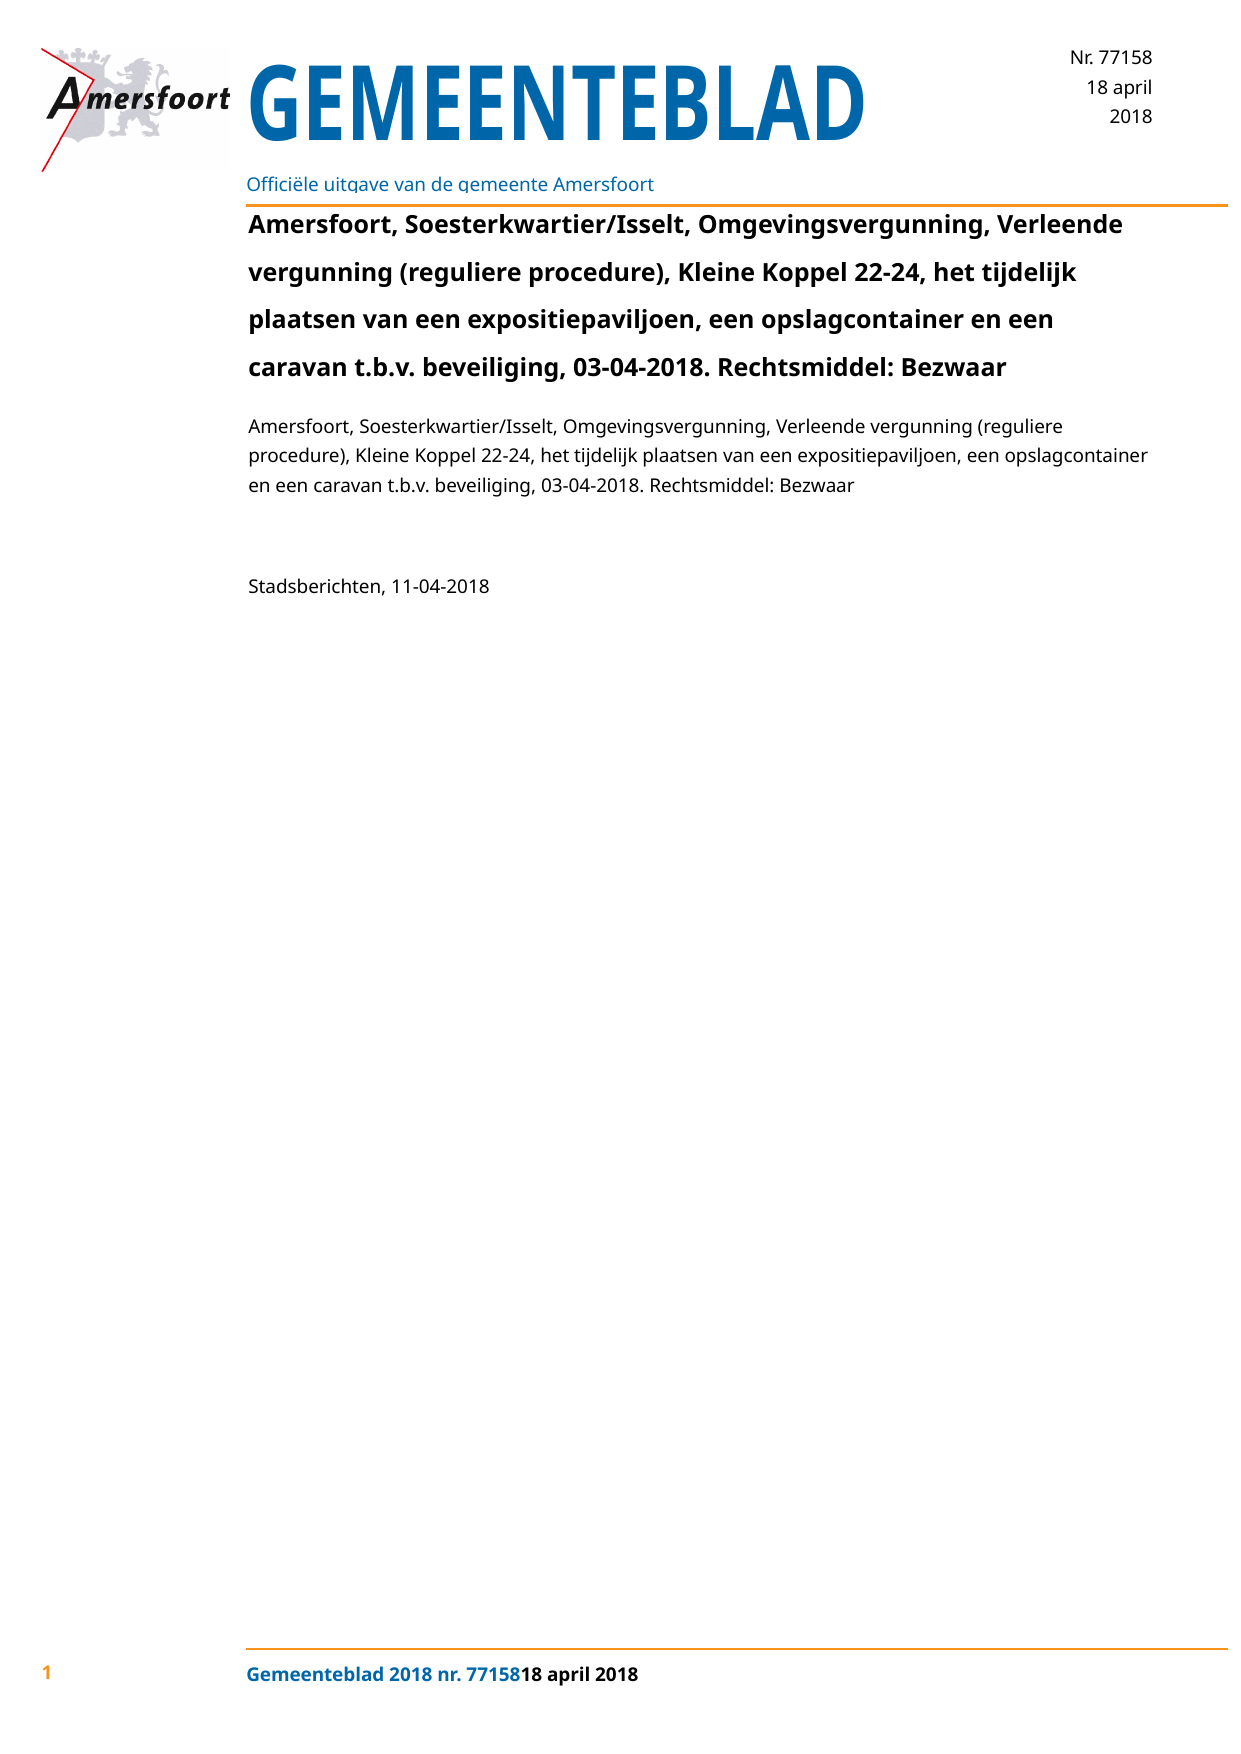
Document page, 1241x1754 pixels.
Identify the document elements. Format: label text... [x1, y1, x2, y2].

text Stadsberichten, 11-04-2018 [248, 573, 1152, 599]
text Amersfoort, Soesterkwartier/Isselt, Omgevingsvergunning, Verleende vergunning (reguliere procedure), Kleine Koppel 22-24, het tijdelijk plaatsen van een expositiepaviljoen, een opslagcontainer en een caravan t.b.v. beveiliging, 03-04-2018. Rechtsmiddel: Bezwaar [248, 413, 1152, 498]
text Amersfoort, Soesterkwartier/Isselt, Omgevingsvergunning, Verleende vergunning (reguliere procedure), Kleine Koppel 22-24, het tijdelijk plaatsen van een expositiepaviljoen, een opslagcontainer en een caravan t.b.v. beveiliging, 03-04-2018. Rechtsmiddel: Bezwaar [248, 207, 1152, 384]
picture [41, 47, 231, 172]
